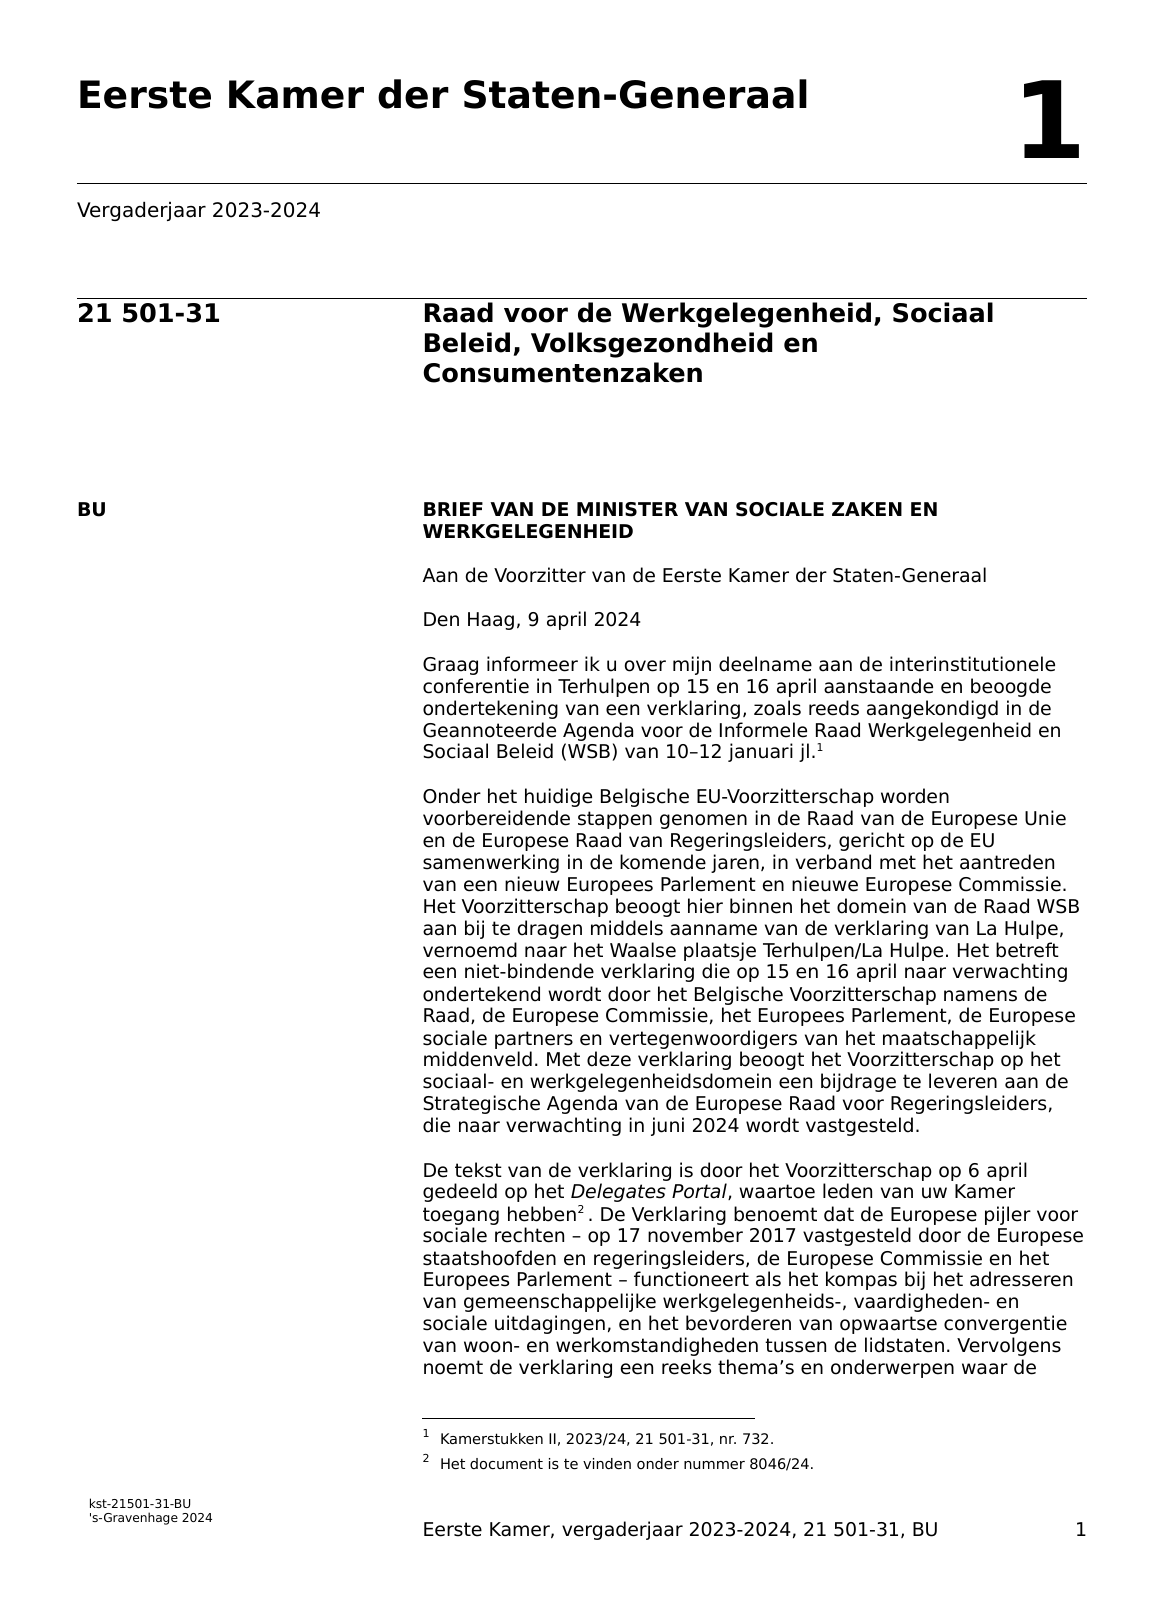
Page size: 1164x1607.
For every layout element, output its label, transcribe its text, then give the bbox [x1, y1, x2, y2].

text Onder het huidige Belgische EU-Voorzitterschap worden voorbereidende stappen genomen in de Raad van de Europese Unie en de Europese Raad van Regeringsleiders, gericht op de EU samenwerking in de komende jaren, in verband met het aantreden van een nieuw Europees Parlement en nieuwe Europese Commissie. Het Voorzitterschap beoogt hier binnen het domein van de Raad WSB aan bij te dragen middels aanname van de verklaring van La Hulpe, vernoemd naar het Waalse plaatsje Terhulpen/La Hulpe. Het betreft een niet-bindende verklaring die op 15 en 16 april naar verwachting ondertekend wordt door het Belgische Voorzitterschap namens de Raad, de Europese Commissie, het Europees Parlement, de Europese sociale partners en vertegenwoordigers van het maatschappelijk middenveld. Met deze verklaring beoogt het Voorzitterschap op het sociaal- en werkgelegenheidsdomein een bijdrage te leveren aan de Strategische Agenda van de Europese Raad voor Regeringsleiders, die naar verwachting in juni 2024 wordt vastgesteld. [422, 786, 1087, 1137]
table_header 1 [886, 59, 1087, 183]
subtitle BU BRIEF VAN DE MINISTER VAN SOCIALE ZAKEN EN WERKGELEGENHEID [77, 499, 1087, 543]
text Kamerstukken II, 2023/24, 21 501-31, nr. 732. [422, 1427, 1087, 1449]
table_header Eerste Kamer der Staten-Generaal [77, 59, 886, 183]
text Aan de Voorzitter van de Eerste Kamer der Staten-Generaal [422, 565, 1087, 587]
table_cell Vergaderjaar 2023-2024 [77, 184, 1087, 298]
text Het document is te vinden onder nummer 8046/24. [422, 1452, 1087, 1474]
text Graag informeer ik u over mijn deelname aan de interinstitutionele conferentie in Terhulpen op 15 en 16 april aanstaande en beoogde ondertekening van een verklaring, zoals reeds aangekondigd in de Geannoteerde Agenda voor de Informele Raad Werkgelegenheid en Sociaal Beleid (WSB) van 10–12 januari jl. [422, 653, 1087, 763]
text kst-21501-31-BU [88, 1497, 323, 1511]
text De tekst van de verklaring is door het Voorzitterschap op 6 april gedeeld op het Delegates Portal, waartoe leden van uw Kamer toegang hebben. De Verklaring benoemt dat de Europese pijler voor sociale rechten – op 17 november 2017 vastgesteld door de Europese staatshoofden en regeringsleiders, de Europese Commissie en het Europees Parlement – functioneert als het kompas bij het adresseren van gemeenschappelijke werkgelegenheids-, vaardigheden- en sociale uitdagingen, en het bevorderen van opwaartse convergentie van woon- en werkomstandigheden tussen de lidstaten. Vervolgens noemt de verklaring een reeks thema’s en onderwerpen waar de [422, 1159, 1087, 1379]
subtitle 21 501-31 Raad voor de Werkgelegenheid, Sociaal Beleid, Volksgezondheid en Consumentenzaken [77, 299, 1087, 388]
text 's-Gravenhage 2024 [88, 1511, 323, 1525]
text Den Haag, 9 april 2024 [422, 609, 1087, 631]
